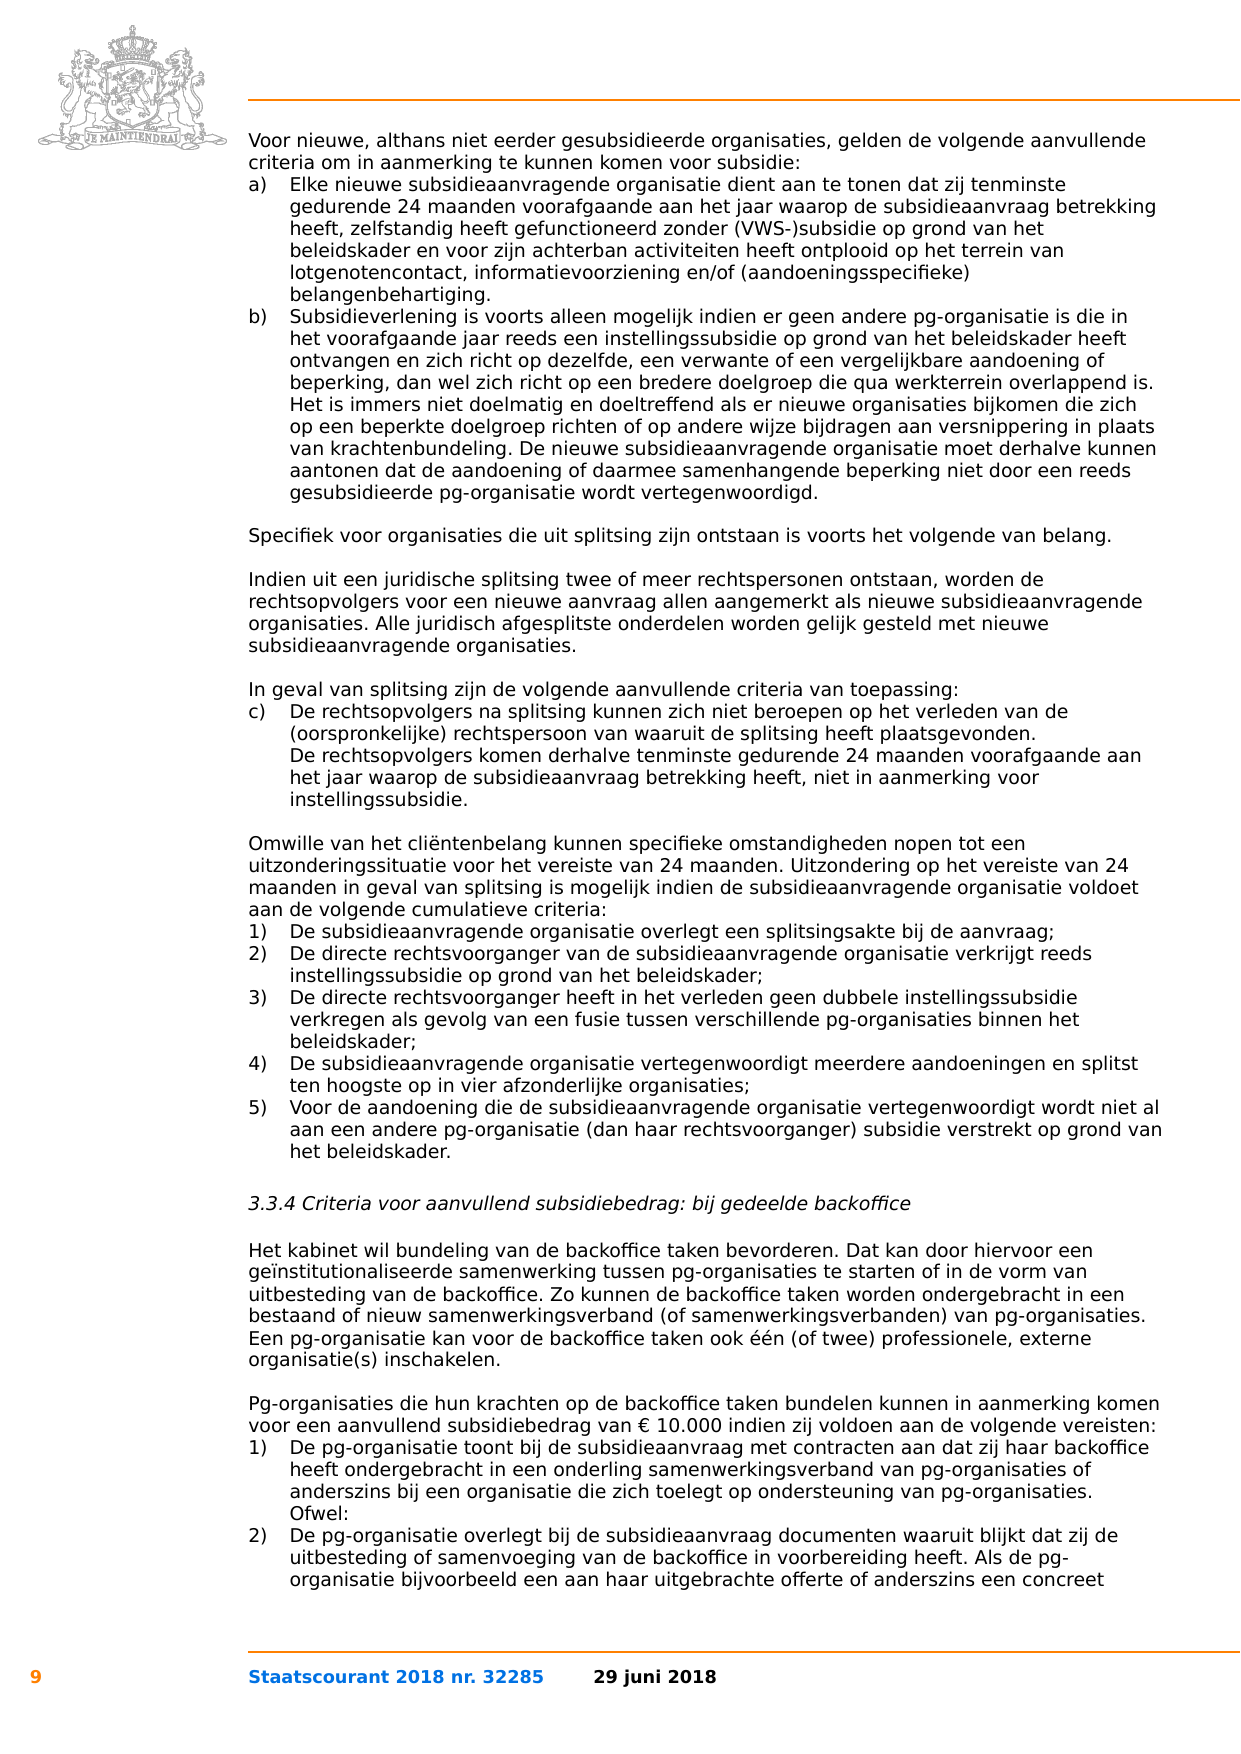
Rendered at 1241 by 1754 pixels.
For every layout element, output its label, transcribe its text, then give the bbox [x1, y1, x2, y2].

text 5) Voor de aandoening die de subsidieaanvragende organisatie vertegenwoordigt wordt niet al aan een andere pg-organisatie (dan haar rechtsvoorganger) subsidie verstrekt op grond van het beleidskader. [248, 1097, 1163, 1162]
text Het kabinet wil bundeling van de backoffice taken bevorderen. Dat kan door hiervoor een geïnstitutionaliseerde samenwerking tussen pg-organisaties te starten of in de vorm van uitbesteding van de backoffice. Zo kunnen de backoffice taken worden ondergebracht in een bestaand of nieuw samenwerkingsverband (of samenwerkingsverbanden) van pg-organisaties. [248, 1239, 1163, 1327]
picture [38, 25, 227, 150]
text 2) De directe rechtsvoorganger van de subsidieaanvragende organisatie verkrijgt reeds instellingssubsidie op grond van het beleidskader; [248, 943, 1163, 987]
text De rechtsopvolgers komen derhalve tenminste gedurende 24 maanden voorafgaande aan het jaar waarop de subsidieaanvraag betrekking heeft, niet in aanmerking voor instellingssubsidie. [289, 745, 1163, 811]
text Omwille van het cliëntenbelang kunnen specifieke omstandigheden nopen tot een uitzonderingssituatie voor het vereiste van 24 maanden. Uitzondering op het vereiste van 24 maanden in geval van splitsing is mogelijk indien de subsidieaanvragende organisatie voldoet aan de volgende cumulatieve criteria: [248, 833, 1163, 921]
text Pg-organisaties die hun krachten op de backoffice taken bundelen kunnen in aanmerking komen voor een aanvullend subsidiebedrag van € 10.000 indien zij voldoen aan de volgende vereisten: [248, 1393, 1163, 1437]
text 2) De pg-organisatie overlegt bij de subsidieaanvraag documenten waaruit blijkt dat zij de uitbesteding of samenvoeging van de backoffice in voorbereiding heeft. Als de pg-organisatie bijvoorbeeld een aan haar uitgebrachte offerte of anderszins een concreet [248, 1525, 1163, 1591]
text Specifiek voor organisaties die uit splitsing zijn ontstaan is voorts het volgende van belang. [248, 525, 1163, 547]
text Indien uit een juridische splitsing twee of meer rechtspersonen ontstaan, worden de rechtsopvolgers voor een nieuwe aanvraag allen aangemerkt als nieuwe subsidieaanvragende organisaties. Alle juridisch afgesplitste onderdelen worden gelijk gesteld met nieuwe subsidieaanvragende organisaties. [248, 569, 1163, 657]
text 3) De directe rechtsvoorganger heeft in het verleden geen dubbele instellingssubsidie verkregen als gevolg van een fusie tussen verschillende pg-organisaties binnen het beleidskader; [248, 987, 1163, 1053]
text Ofwel: [289, 1503, 1163, 1525]
text a) Elke nieuwe subsidieaanvragende organisatie dient aan te tonen dat zij tenminste gedurende 24 maanden voorafgaande aan het jaar waarop de subsidieaanvraag betrekking heeft, zelfstandig heeft gefunctioneerd zonder (VWS-)subsidie op grond van het beleidskader en voor zijn achterban activiteiten heeft ontplooid op het terrein van lotgenotencontact, informatievoorziening en/of (aandoeningsspecifieke) belangenbehartiging. [248, 174, 1163, 306]
text 1) De subsidieaanvragende organisatie overlegt een splitsingsakte bij de aanvraag; [248, 921, 1163, 943]
text b) Subsidieverlening is voorts alleen mogelijk indien er geen andere pg-organisatie is die in het voorafgaande jaar reeds een instellingssubsidie op grond van het beleidskader heeft ontvangen en zich richt op dezelfde, een verwante of een vergelijkbare aandoening of beperking, dan wel zich richt op een bredere doelgroep die qua werkterrein overlappend is. Het is immers niet doelmatig en doeltreffend als er nieuwe organisaties bijkomen die zich op een beperkte doelgroep richten of op andere wijze bijdragen aan versnippering in plaats van krachtenbundeling. De nieuwe subsidieaanvragende organisatie moet derhalve kunnen aantonen dat de aandoening of daarmee samenhangende beperking niet door een reeds gesubsidieerde pg-organisatie wordt vertegenwoordigd. [248, 306, 1163, 503]
text In geval van splitsing zijn de volgende aanvullende criteria van toepassing: [248, 679, 1163, 701]
text 1) De pg-organisatie toont bij de subsidieaanvraag met contracten aan dat zij haar backoffice heeft ondergebracht in een onderling samenwerkingsverband van pg-organisaties of anderszins bij een organisatie die zich toelegt op ondersteuning van pg-organisaties. [248, 1437, 1163, 1503]
text 4) De subsidieaanvragende organisatie vertegenwoordigt meerdere aandoeningen en splitst ten hoogste op in vier afzonderlijke organisaties; [248, 1053, 1163, 1097]
text Een pg-organisatie kan voor de backoffice taken ook één (of twee) professionele, externe organisatie(s) inschakelen. [248, 1327, 1163, 1371]
text Voor nieuwe, althans niet eerder gesubsidieerde organisaties, gelden de volgende aanvullende criteria om in aanmerking te kunnen komen voor subsidie: [248, 130, 1163, 174]
subtitle 3.3.4 Criteria voor aanvullend subsidiebedrag: bij gedeelde backoffice [248, 1192, 1163, 1214]
text c) De rechtsopvolgers na splitsing kunnen zich niet beroepen op het verleden van de (oorspronkelijke) rechtspersoon van waaruit de splitsing heeft plaatsgevonden. [248, 701, 1163, 745]
